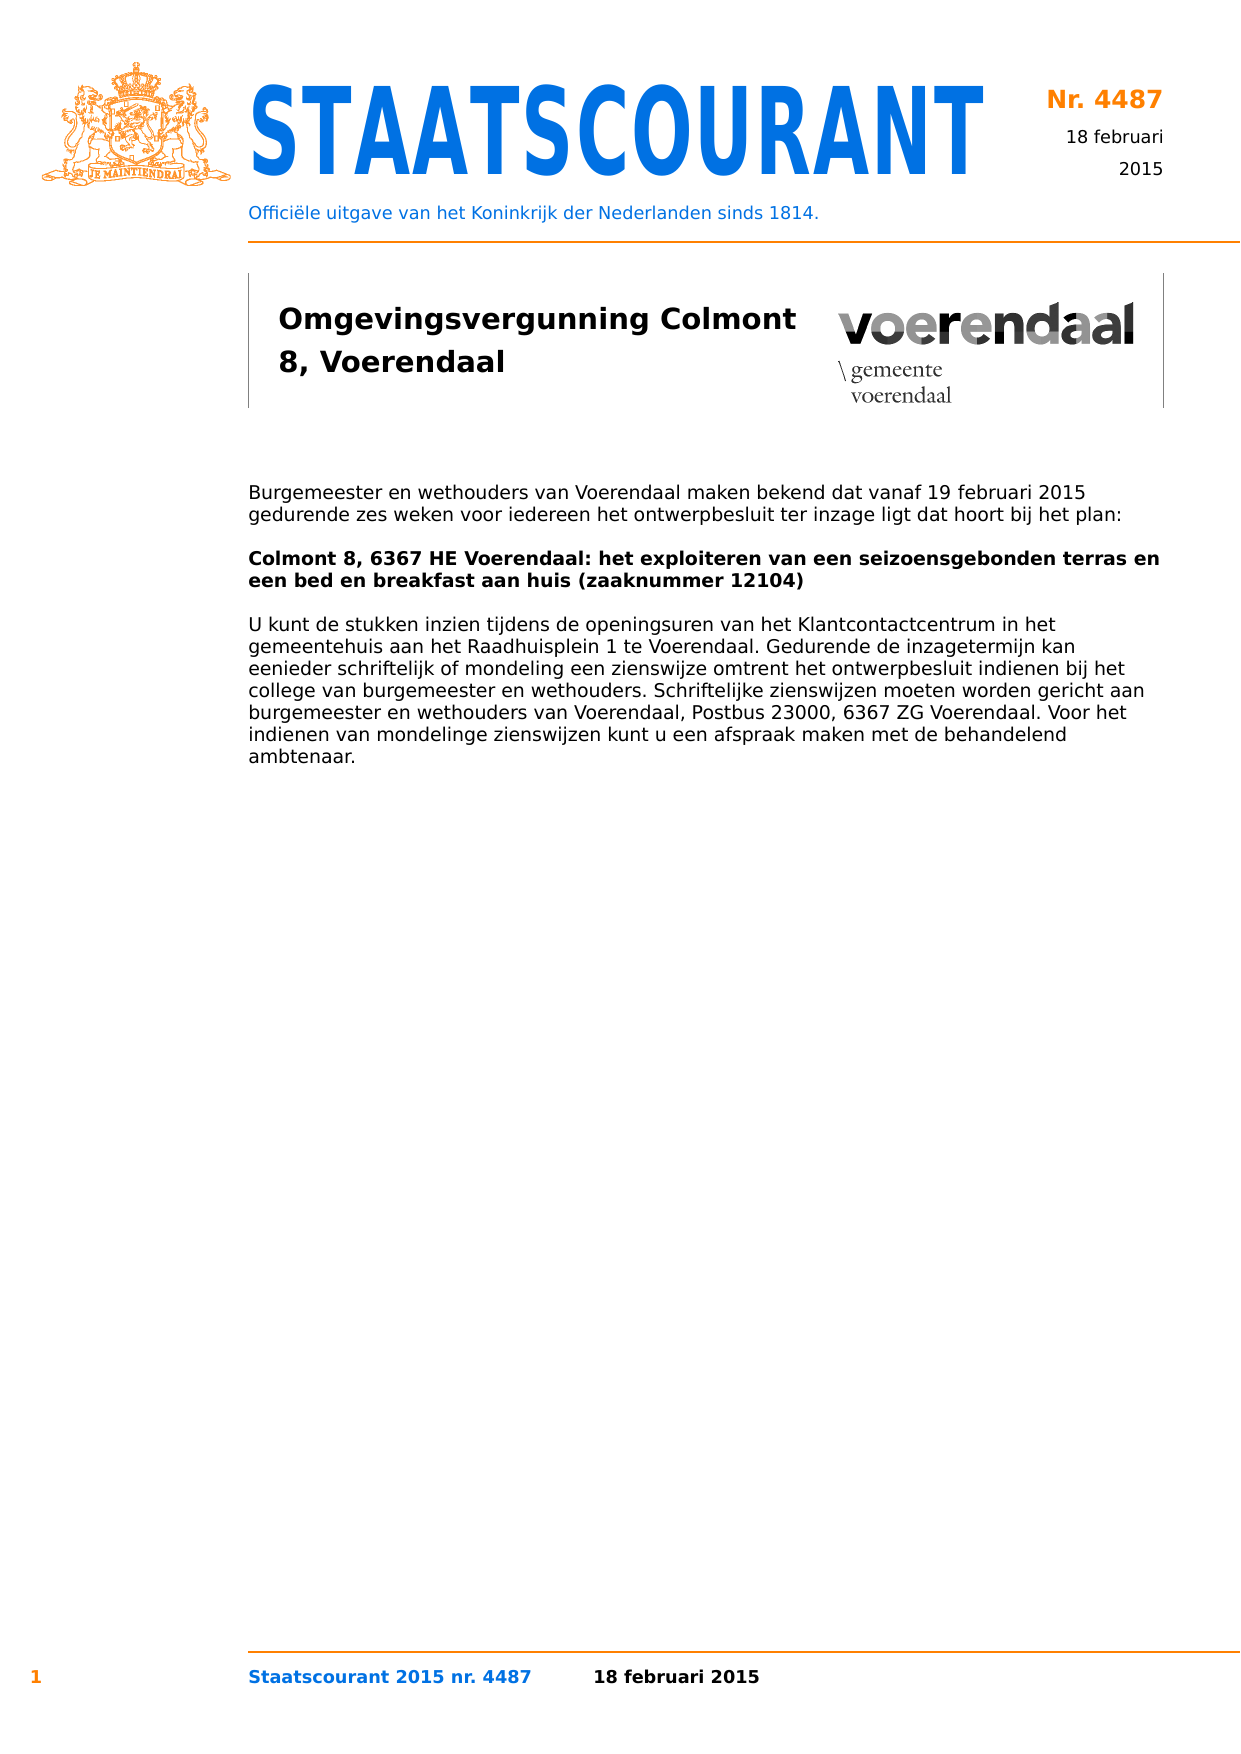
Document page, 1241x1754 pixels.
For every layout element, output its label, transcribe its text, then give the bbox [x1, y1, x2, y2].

table_header Nr. 4487 [998, 62, 1240, 121]
subtitle Omgevingsvergunning Colmont 8, Voerendaal [249, 273, 1163, 408]
picture [838, 302, 1134, 403]
table_header STAATSCOURANT [248, 62, 998, 203]
picture [41, 62, 231, 186]
table_cell 2015 [998, 153, 1240, 203]
text U kunt de stukken inzien tijdens de openingsuren van het Klantcontactcentrum in het gemeentehuis aan het Raadhuisplein 1 te Voerendaal. Gedurende de inzagetermijn kan eenieder schriftelijk of mondeling een zienswijze omtrent het ontwerpbesluit indienen bij het college van burgemeester en wethouders. Schriftelijke zienswijzen moeten worden gericht aan burgemeester en wethouders van Voerendaal, Postbus 23000, 6367 ZG Voerendaal. Voor het indienen van mondelinge zienswijzen kunt u een afspraak maken met de behandelend ambtenaar. [248, 614, 1163, 768]
table_header [25, 62, 248, 241]
table_cell Officiële uitgave van het Koninkrijk der Nederlanden sinds 1814. [248, 203, 1240, 241]
text Colmont 8, 6367 HE Voerendaal: het exploiteren van een seizoensgebonden terras en een bed en breakfast aan huis (zaaknummer 12104) [248, 548, 1163, 592]
text Burgemeester en wethouders van Voerendaal maken bekend dat vanaf 19 februari 2015 gedurende zes weken voor iedereen het ontwerpbesluit ter inzage ligt dat hoort bij het plan: [248, 482, 1163, 526]
table_cell 18 februari [998, 121, 1240, 153]
